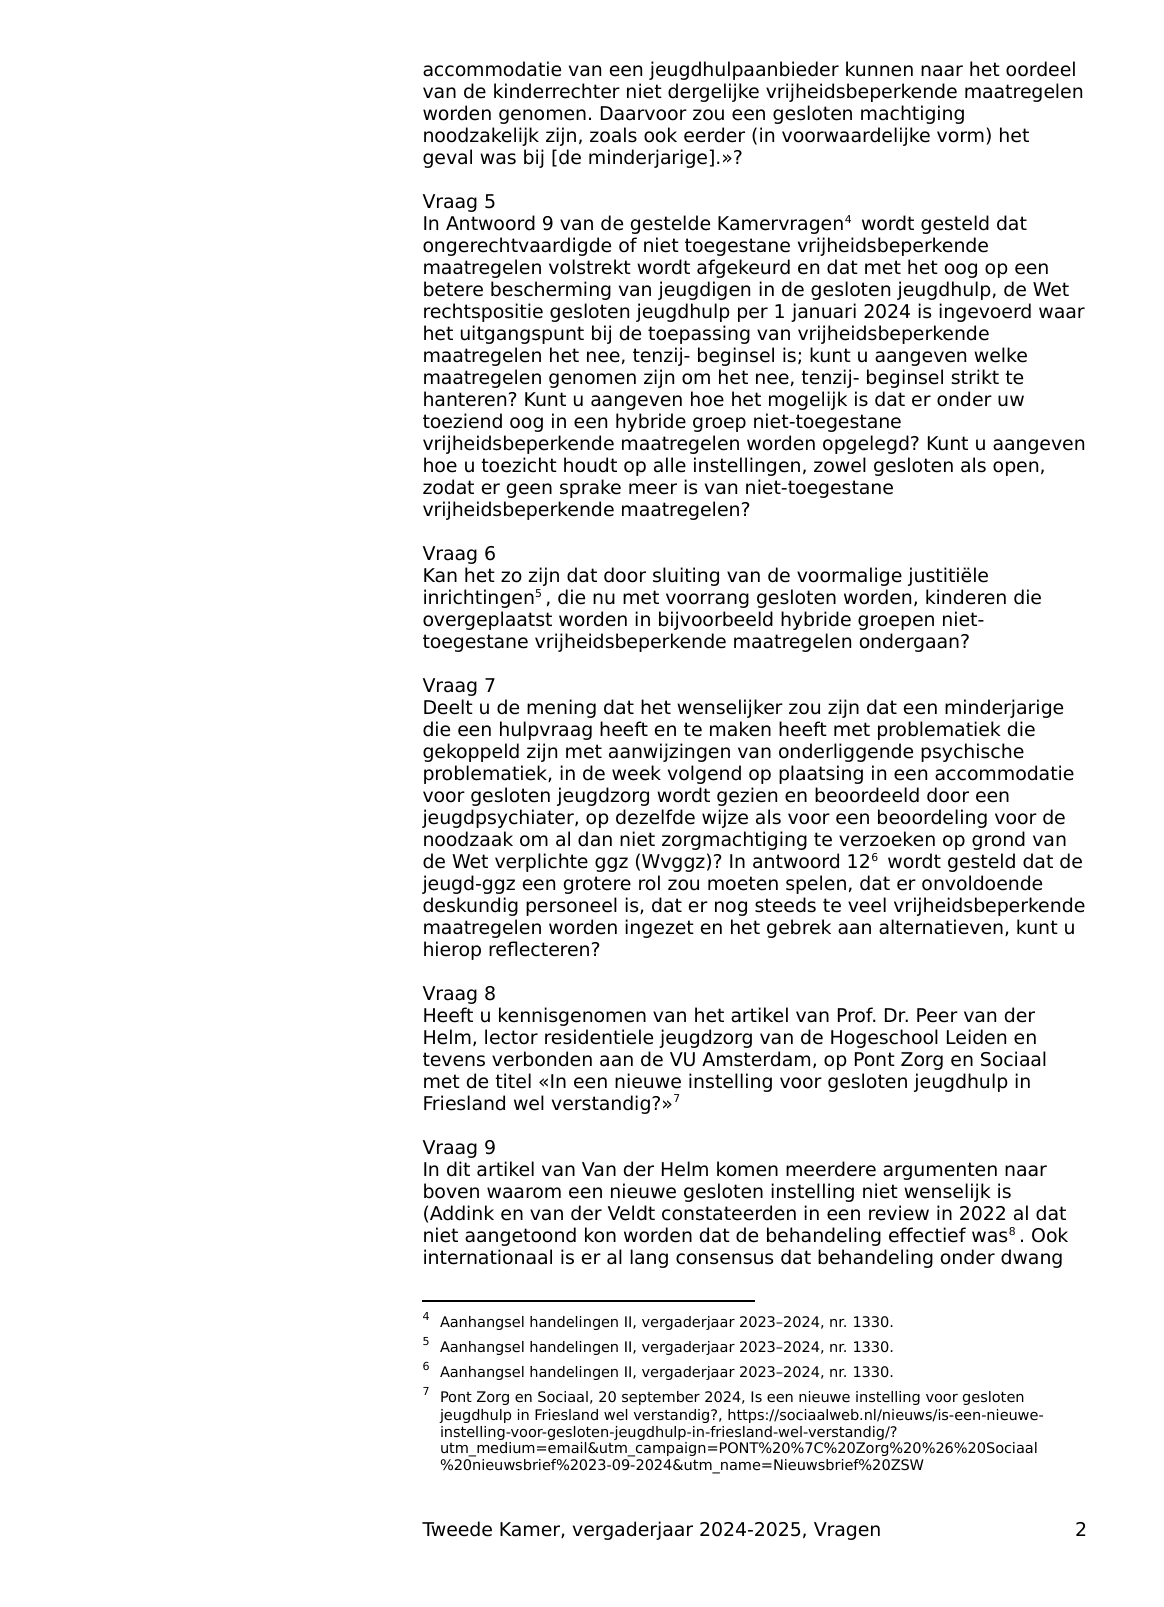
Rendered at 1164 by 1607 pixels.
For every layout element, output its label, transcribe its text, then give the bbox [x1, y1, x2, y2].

text accommodatie van een jeugdhulpaanbieder kunnen naar het oordeel van de kinderrechter niet dergelijke vrijheidsbeperkende maatregelen worden genomen. Daarvoor zou een gesloten machtiging noodzakelijk zijn, zoals ook eerder (in voorwaardelijke vorm) het geval was bij [de minderjarige].»? [422, 59, 1087, 169]
text Vraag 9 [422, 1137, 1087, 1159]
text Vraag 8 [422, 983, 1087, 1005]
text Pont Zorg en Sociaal, 20 september 2024, Is een nieuwe instelling voor gesloten jeugdhulp in Friesland wel verstandig?, https://sociaalweb.nl/nieuws/is-een-nieuwe-instelling-voor-gesloten-jeugdhulp-in-friesland-wel-verstandig/?utm_medium=email&utm_campaign=PONT%20%7C%20Zorg%20%26%20Sociaal%20nieuwsbrief%2023-09-2024&utm_name=Nieuwsbrief%20ZSW [422, 1385, 1087, 1474]
text In Antwoord 9 van de gestelde Kamervragen wordt gesteld dat ongerechtvaardigde of niet toegestane vrijheidsbeperkende maatregelen volstrekt wordt afgekeurd en dat met het oog op een betere bescherming van jeugdigen in de gesloten jeugdhulp, de Wet rechtspositie gesloten jeugdhulp per 1 januari 2024 is ingevoerd waar het uitgangspunt bij de toepassing van vrijheidsbeperkende maatregelen het nee, tenzij- beginsel is; kunt u aangeven welke maatregelen genomen zijn om het nee, tenzij- beginsel strikt te hanteren? Kunt u aangeven hoe het mogelijk is dat er onder uw toeziend oog in een hybride groep niet-toegestane vrijheidsbeperkende maatregelen worden opgelegd? Kunt u aangeven hoe u toezicht houdt op alle instellingen, zowel gesloten als open, zodat er geen sprake meer is van niet-toegestane vrijheidsbeperkende maatregelen? [422, 213, 1087, 521]
text Heeft u kennisgenomen van het artikel van Prof. Dr. Peer van der Helm, lector residentiele jeugdzorg van de Hogeschool Leiden en tevens verbonden aan de VU Amsterdam, op Pont Zorg en Sociaal met de titel «In een nieuwe instelling voor gesloten jeugdhulp in Friesland wel verstandig?» [422, 1005, 1087, 1115]
text In dit artikel van Van der Helm komen meerdere argumenten naar boven waarom een nieuwe gesloten instelling niet wenselijk is (Addink en van der Veldt constateerden in een review in 2022 al dat niet aangetoond kon worden dat de behandeling effectief was. Ook internationaal is er al lang consensus dat behandeling onder dwang [422, 1159, 1087, 1269]
text Vraag 7 [422, 675, 1087, 697]
text Aanhangsel handelingen II, vergaderjaar 2023–2024, nr. 1330. [422, 1310, 1087, 1332]
text Aanhangsel handelingen II, vergaderjaar 2023–2024, nr. 1330. [422, 1360, 1087, 1382]
text Kan het zo zijn dat door sluiting van de voormalige justitiële inrichtingen, die nu met voorrang gesloten worden, kinderen die overgeplaatst worden in bijvoorbeeld hybride groepen niet-toegestane vrijheidsbeperkende maatregelen ondergaan? [422, 565, 1087, 653]
text Aanhangsel handelingen II, vergaderjaar 2023–2024, nr. 1330. [422, 1335, 1087, 1357]
text Vraag 6 [422, 543, 1087, 565]
text Vraag 5 [422, 191, 1087, 213]
text Deelt u de mening dat het wenselijker zou zijn dat een minderjarige die een hulpvraag heeft en te maken heeft met problematiek die gekoppeld zijn met aanwijzingen van onderliggende psychische problematiek, in de week volgend op plaatsing in een accommodatie voor gesloten jeugdzorg wordt gezien en beoordeeld door een jeugdpsychiater, op dezelfde wijze als voor een beoordeling voor de noodzaak om al dan niet zorgmachtiging te verzoeken op grond van de Wet verplichte ggz (Wvggz)? In antwoord 12 wordt gesteld dat de jeugd-ggz een grotere rol zou moeten spelen, dat er onvoldoende deskundig personeel is, dat er nog steeds te veel vrijheidsbeperkende maatregelen worden ingezet en het gebrek aan alternatieven, kunt u hierop reflecteren? [422, 697, 1087, 961]
